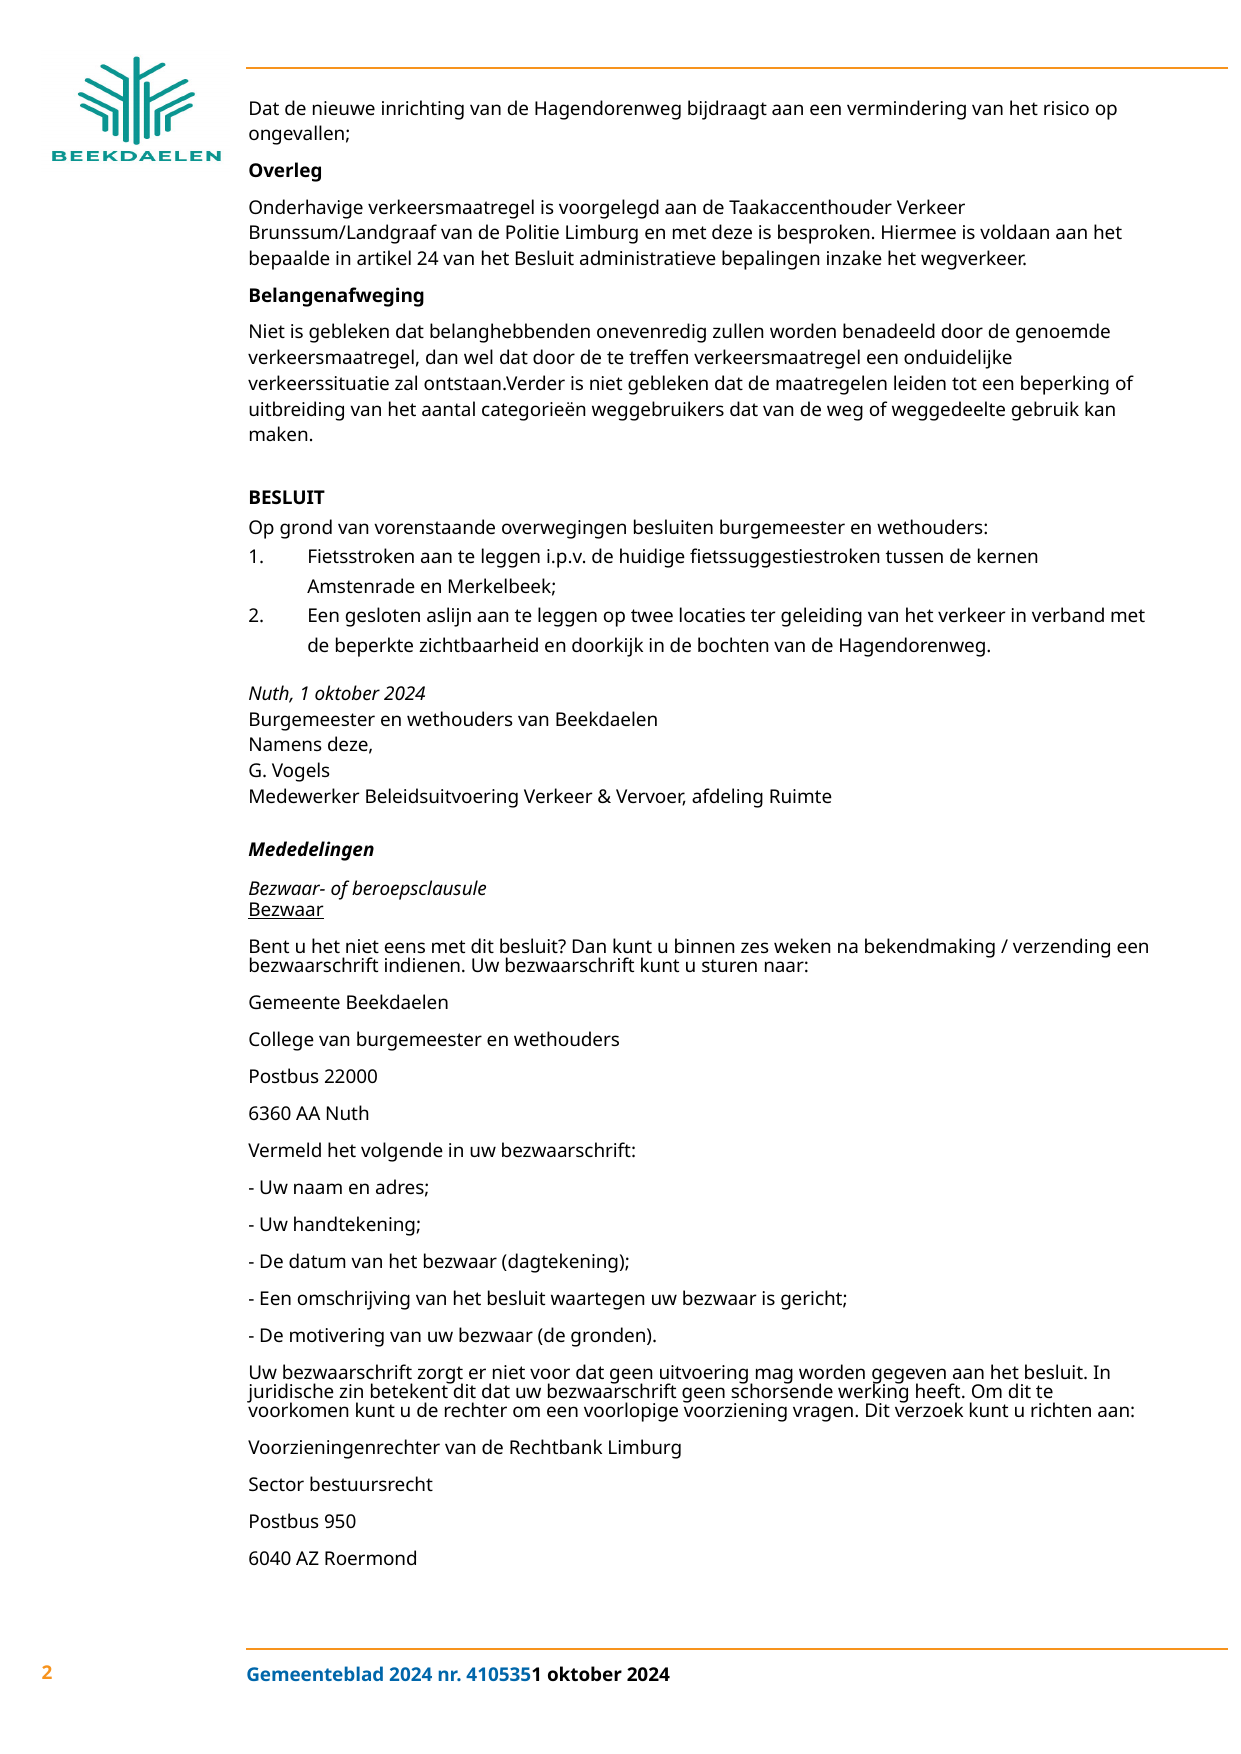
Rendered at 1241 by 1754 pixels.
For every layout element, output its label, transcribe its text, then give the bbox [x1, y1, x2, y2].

text Voorzieningenrechter van de Rechtbank Limburg [248, 1439, 1152, 1459]
list Fietsstroken aan te leggen i.p.v. de huidige fietssuggestiestroken tussen de kernen Amstenrade en Merkelbeek; [248, 543, 1152, 599]
text Nuth, 1 oktober 2024 [248, 680, 1152, 706]
text Niet is gebleken dat belanghebbenden onevenredig zullen worden benadeeld door de genoemde verkeersmaatregel, dan wel dat door de te treffen verkeersmaatregel een onduidelijke verkeerssituatie zal ontstaan.Verder is niet gebleken dat de maatregelen leiden tot een beperking of uitbreiding van het aantal categorieën weggebruikers dat van de weg of weggedeelte gebruik kan maken. [248, 319, 1152, 447]
text Uw bezwaarschrift zorgt er niet voor dat geen uitvoering mag worden gegeven aan het besluit. In juridische zin betekent dit dat uw bezwaarschrift geen schorsende werking heeft. Om dit te voorkomen kunt u de rechter om een voorlopige voorziening vragen. Dit verzoek kunt u richten aan: [248, 1364, 1152, 1422]
text Bezwaar [248, 901, 1152, 920]
text - Een omschrijving van het besluit waartegen uw bezwaar is gericht; [248, 1290, 1152, 1309]
text Sector bestuursrecht [248, 1476, 1152, 1496]
text Postbus 950 [248, 1513, 1152, 1533]
text Belangenafweging [248, 282, 1152, 308]
text Burgemeester en wethouders van Beekdaelen [248, 706, 1152, 731]
text Op grond van vorenstaande overwegingen besluiten burgemeester en wethouders: [248, 514, 1152, 539]
text Overleg [248, 157, 1152, 183]
text Gemeente Beekdaelen [248, 994, 1152, 1013]
text Namens deze, [248, 731, 1152, 757]
list Een gesloten aslijn aan te leggen op twee locaties ter geleiding van het verkeer in verband met de beperkte zichtbaarheid en doorkijk in de bochten van de Hagendorenweg. [248, 603, 1152, 658]
text 6360 AA Nuth [248, 1105, 1152, 1124]
text 6040 AZ Roermond [248, 1550, 1152, 1569]
text Mededelingen [248, 836, 1152, 862]
text G. Vogels [248, 757, 1152, 783]
text - Uw handtekening; [248, 1216, 1152, 1235]
text Postbus 22000 [248, 1068, 1152, 1087]
text Vermeld het volgende in uw bezwaarschrift: [248, 1142, 1152, 1161]
text Onderhavige verkeersmaatregel is voorgelegd aan de Taakaccenthouder Verkeer Brunssum/Landgraaf van de Politie Limburg en met deze is besproken. Hiermee is voldaan aan het bepaalde in artikel 24 van het Besluit administratieve bepalingen inzake het wegverkeer. [248, 194, 1152, 271]
text Dat de nieuwe inrichting van de Hagendorenweg bijdraagt aan een vermindering van het risico op ongevallen; [248, 95, 1152, 146]
text BESLUIT [248, 484, 1152, 510]
text Bent u het niet eens met dit besluit? Dan kunt u binnen zes weken na bekendmaking / verzending een bezwaarschrift indienen. Uw bezwaarschrift kunt u sturen naar: [248, 938, 1152, 976]
text Medewerker Beleidsuitvoering Verkeer & Vervoer, afdeling Ruimte [248, 783, 1152, 809]
text - De motivering van uw bezwaar (de gronden). [248, 1327, 1152, 1346]
text - Uw naam en adres; [248, 1179, 1152, 1198]
text - De datum van het bezwaar (dagtekening); [248, 1253, 1152, 1272]
text Bezwaar- of beroepsclausule [248, 875, 1152, 901]
text College van burgemeester en wethouders [248, 1031, 1152, 1050]
picture [41, 47, 231, 172]
